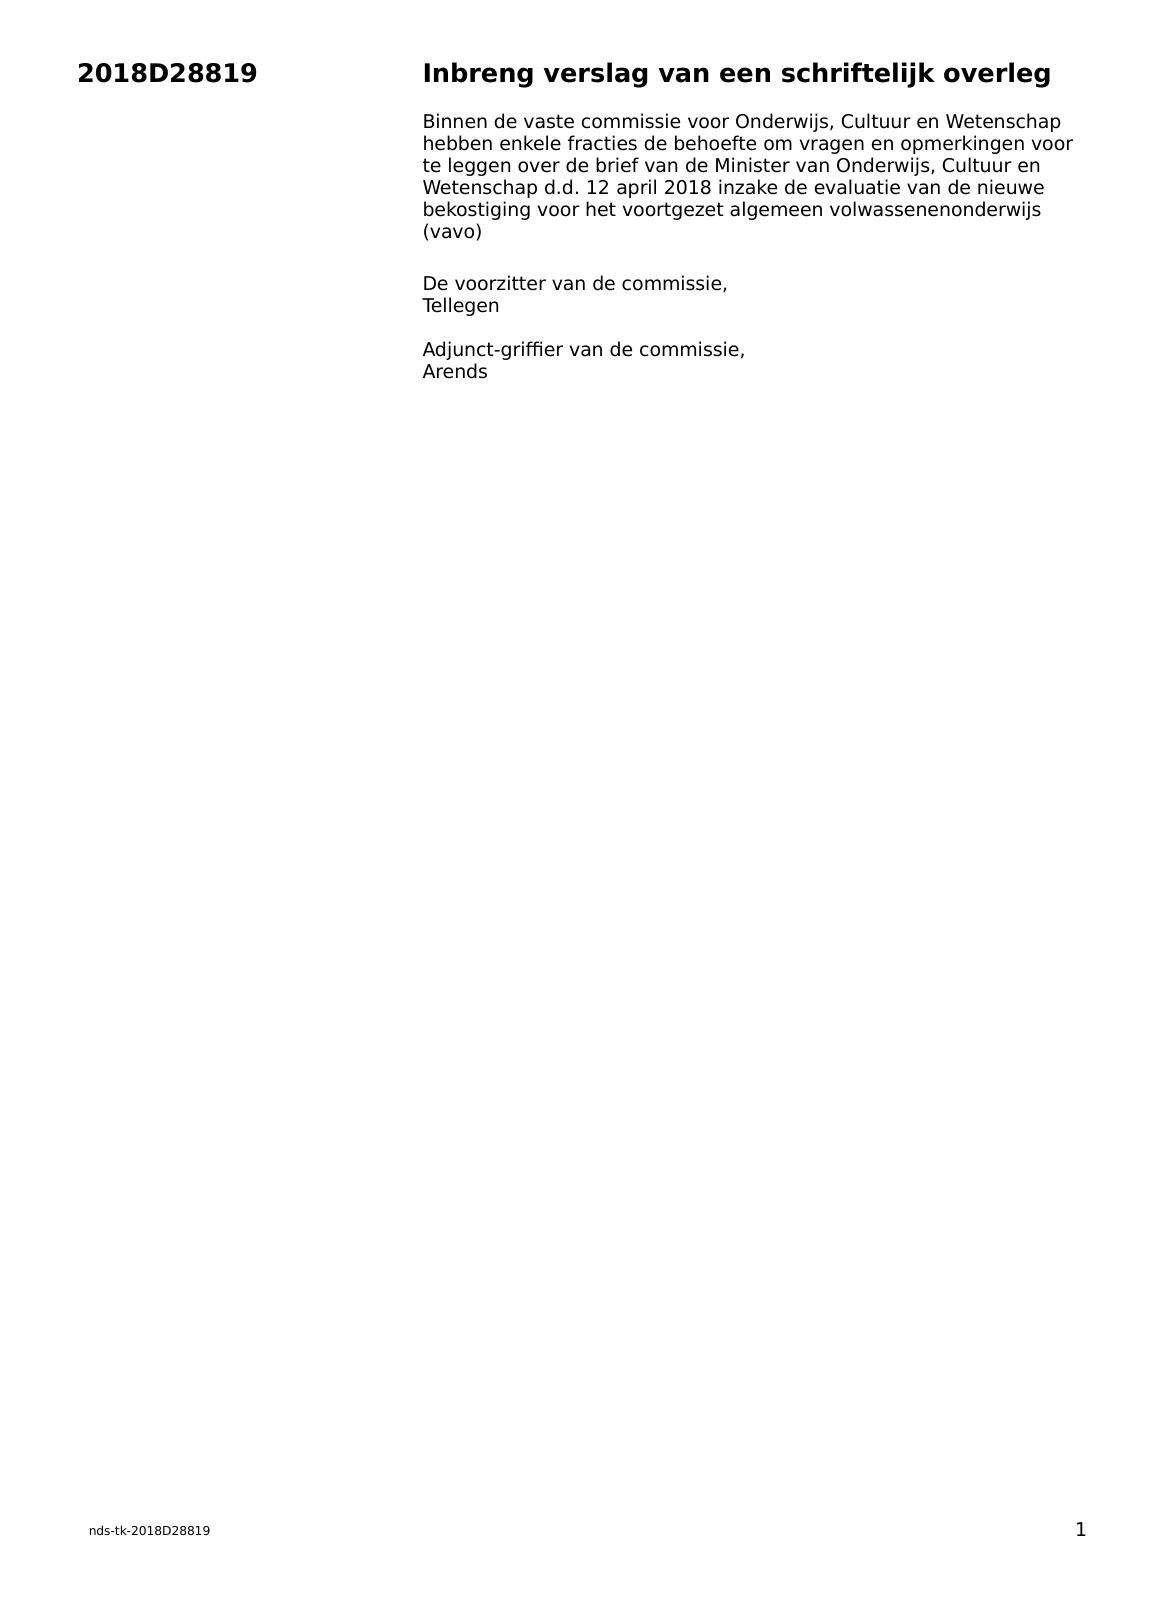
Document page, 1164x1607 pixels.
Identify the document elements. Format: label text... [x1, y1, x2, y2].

text De voorzitter van de commissie, Tellegen [422, 273, 1087, 317]
text nds-tk-2018D28819 [88, 1524, 323, 1538]
text Binnen de vaste commissie voor Onderwijs, Cultuur en Wetenschap hebben enkele fracties de behoefte om vragen en opmerkingen voor te leggen over de brief van de Minister van Onderwijs, Cultuur en Wetenschap d.d. 12 april 2018 inzake de evaluatie van de nieuwe bekostiging voor het voortgezet algemeen volwassenenonderwijs (vavo) [422, 111, 1087, 243]
text 2018D28819 Inbreng verslag van een schriftelijk overleg [77, 59, 1087, 89]
text Adjunct-griffier van de commissie, Arends [422, 339, 1087, 383]
